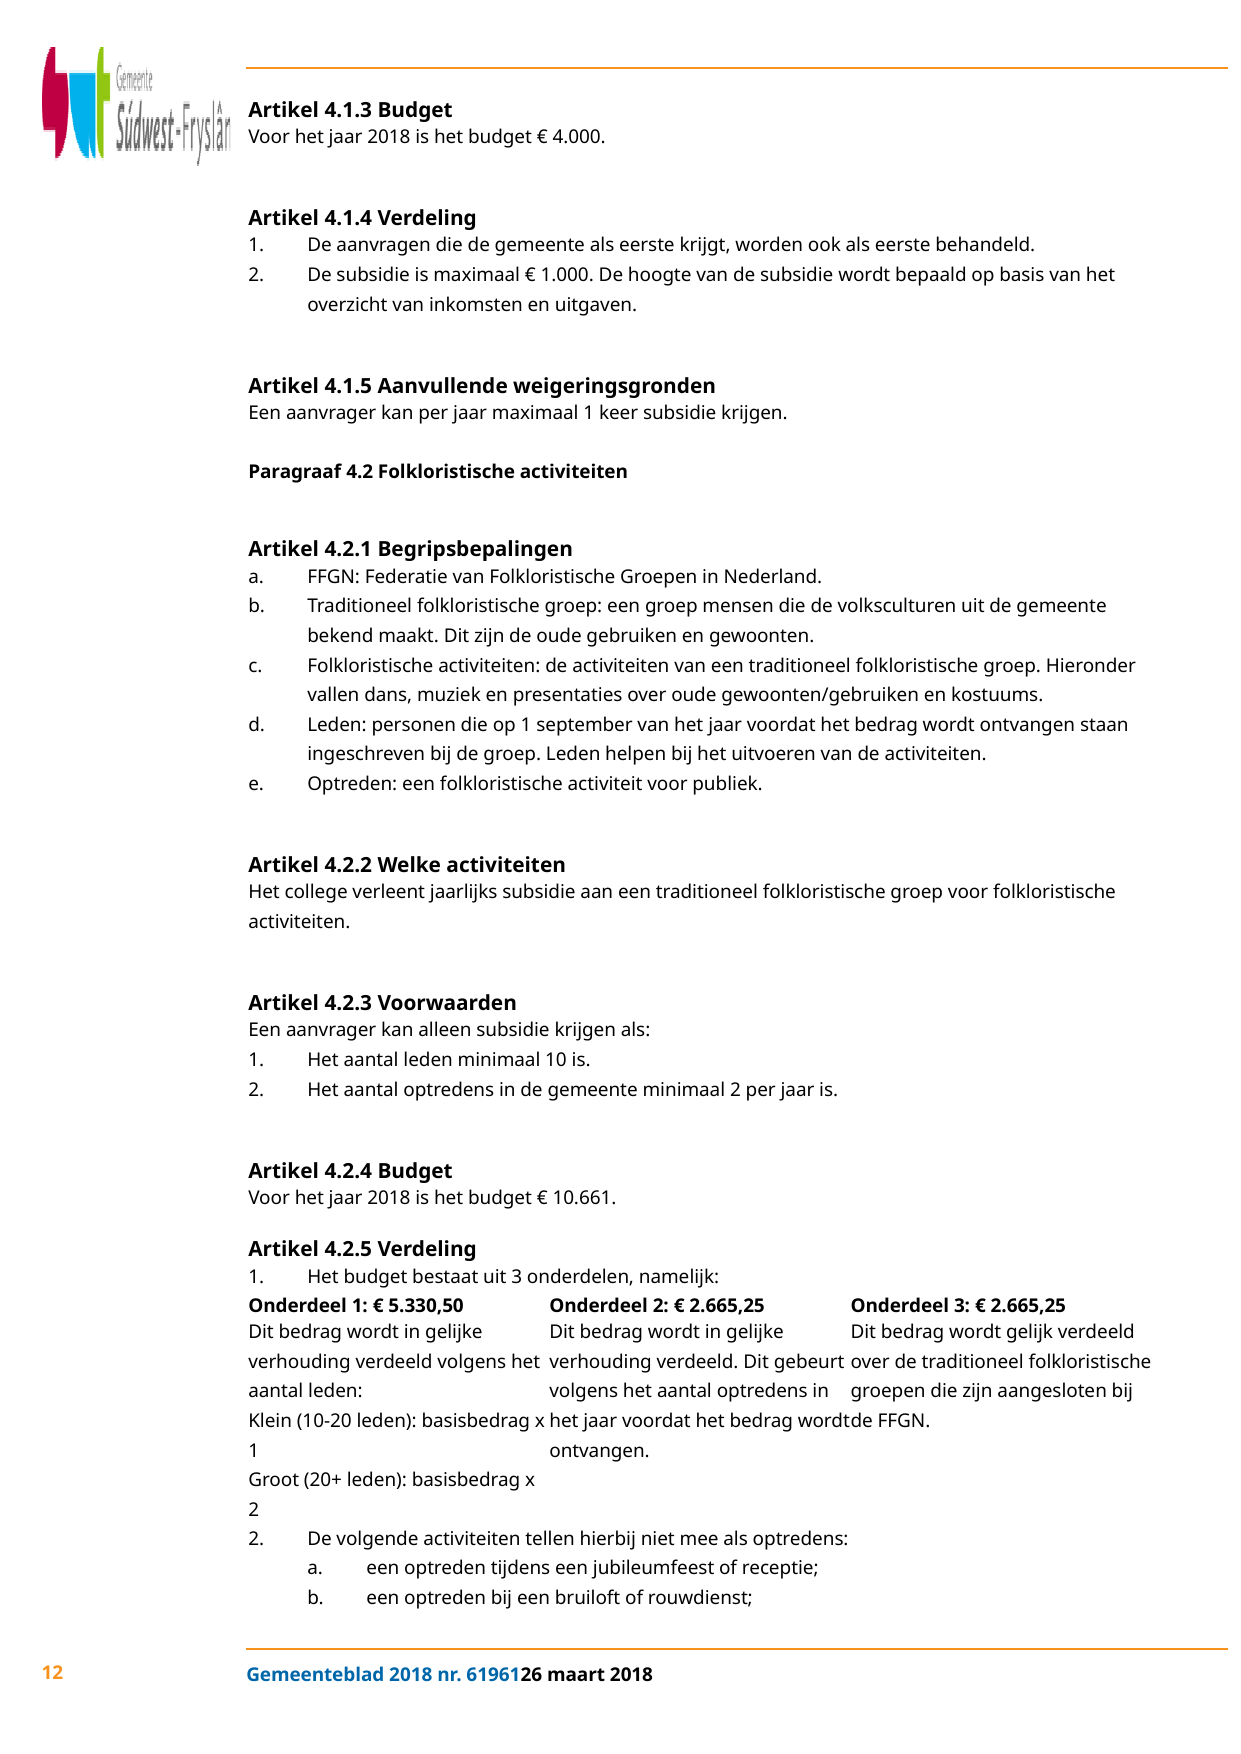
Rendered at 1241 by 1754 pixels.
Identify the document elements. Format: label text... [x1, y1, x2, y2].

picture [41, 47, 231, 172]
list Het budget bestaat uit 3 onderdelen, namelijk: [248, 1263, 1152, 1289]
text Een aanvrager kan per jaar maximaal 1 keer subsidie krijgen. [248, 399, 1152, 425]
text Artikel 4.2.5 Verdeling [248, 1234, 1152, 1263]
table_cell Dit bedrag wordt in gelijke verhouding verdeeld volgens het aantal leden: Klein (10-20 leden): basisbedrag x 1 Groot (20+ leden): basisbedrag x 2 [248, 1319, 549, 1522]
table_header Onderdeel 3: € 2.665,25 [850, 1293, 1152, 1318]
list Het aantal leden minimaal 10 is. [248, 1046, 1152, 1072]
text Artikel 4.1.4 Verdeling [248, 203, 1152, 232]
list Folkloristische activiteiten: de activiteiten van een traditioneel folkloristische groep. Hieronder vallen dans, muziek en presentaties over oude gewoonten/gebruiken en kostuums. [248, 652, 1152, 707]
list een optreden tijdens een jubileumfeest of receptie; [307, 1554, 1152, 1580]
list De volgende activiteiten tellen hierbij niet mee als optredens: [248, 1525, 1152, 1551]
list De aanvragen die de gemeente als eerste krijgt, worden ook als eerste behandeld. [248, 232, 1152, 257]
list Traditioneel folkloristische groep: een groep mensen die de volksculturen uit de gemeente bekend maakt. Dit zijn de oude gebruiken en gewoonten. [248, 593, 1152, 648]
text Paragraaf 4.2 Folkloristische activiteiten [248, 458, 1152, 484]
text Voor het jaar 2018 is het budget € 4.000. [248, 123, 1152, 149]
text Artikel 4.2.4 Budget [248, 1156, 1152, 1184]
text Artikel 4.2.2 Welke activiteiten [248, 850, 1152, 878]
text Artikel 4.1.5 Aanvullende weigeringsgronden [248, 371, 1152, 399]
text Artikel 4.2.3 Voorwaarden [248, 988, 1152, 1017]
list Het aantal optredens in de gemeente minimaal 2 per jaar is. [248, 1076, 1152, 1101]
table_header Onderdeel 2: € 2.665,25 [549, 1293, 850, 1318]
list een optreden bij een bruiloft of rouwdienst; [307, 1584, 1152, 1610]
list FFGN: Federatie van Folkloristische Groepen in Nederland. [248, 563, 1152, 589]
text Voor het jaar 2018 is het budget € 10.661. [248, 1184, 1152, 1210]
list Optreden: een folkloristische activiteit voor publiek. [248, 770, 1152, 796]
list De subsidie is maximaal € 1.000. De hoogte van de subsidie wordt bepaald op basis van het overzicht van inkomsten en uitgaven. [248, 261, 1152, 317]
text Het college verleent jaarlijks subsidie aan een traditioneel folkloristische groep voor folkloristische activiteiten. [248, 878, 1152, 934]
text Artikel 4.1.3 Budget [248, 95, 1152, 123]
table_cell Dit bedrag wordt in gelijke verhouding verdeeld. Dit gebeurt volgens het aantal optredens in het jaar voordat het bedrag wordt ontvangen. [549, 1319, 850, 1522]
table_header Onderdeel 1: € 5.330,50 [248, 1293, 549, 1318]
list Leden: personen die op 1 september van het jaar voordat het bedrag wordt ontvangen staan ingeschreven bij de groep. Leden helpen bij het uitvoeren van de activiteiten. [248, 711, 1152, 766]
table_cell Dit bedrag wordt gelijk verdeeld over de traditioneel folkloristische groepen die zijn aangesloten bij de FFGN. [850, 1319, 1152, 1522]
text Artikel 4.2.1 Begripsbepalingen [248, 534, 1152, 563]
text Een aanvrager kan alleen subsidie krijgen als: [248, 1017, 1152, 1042]
